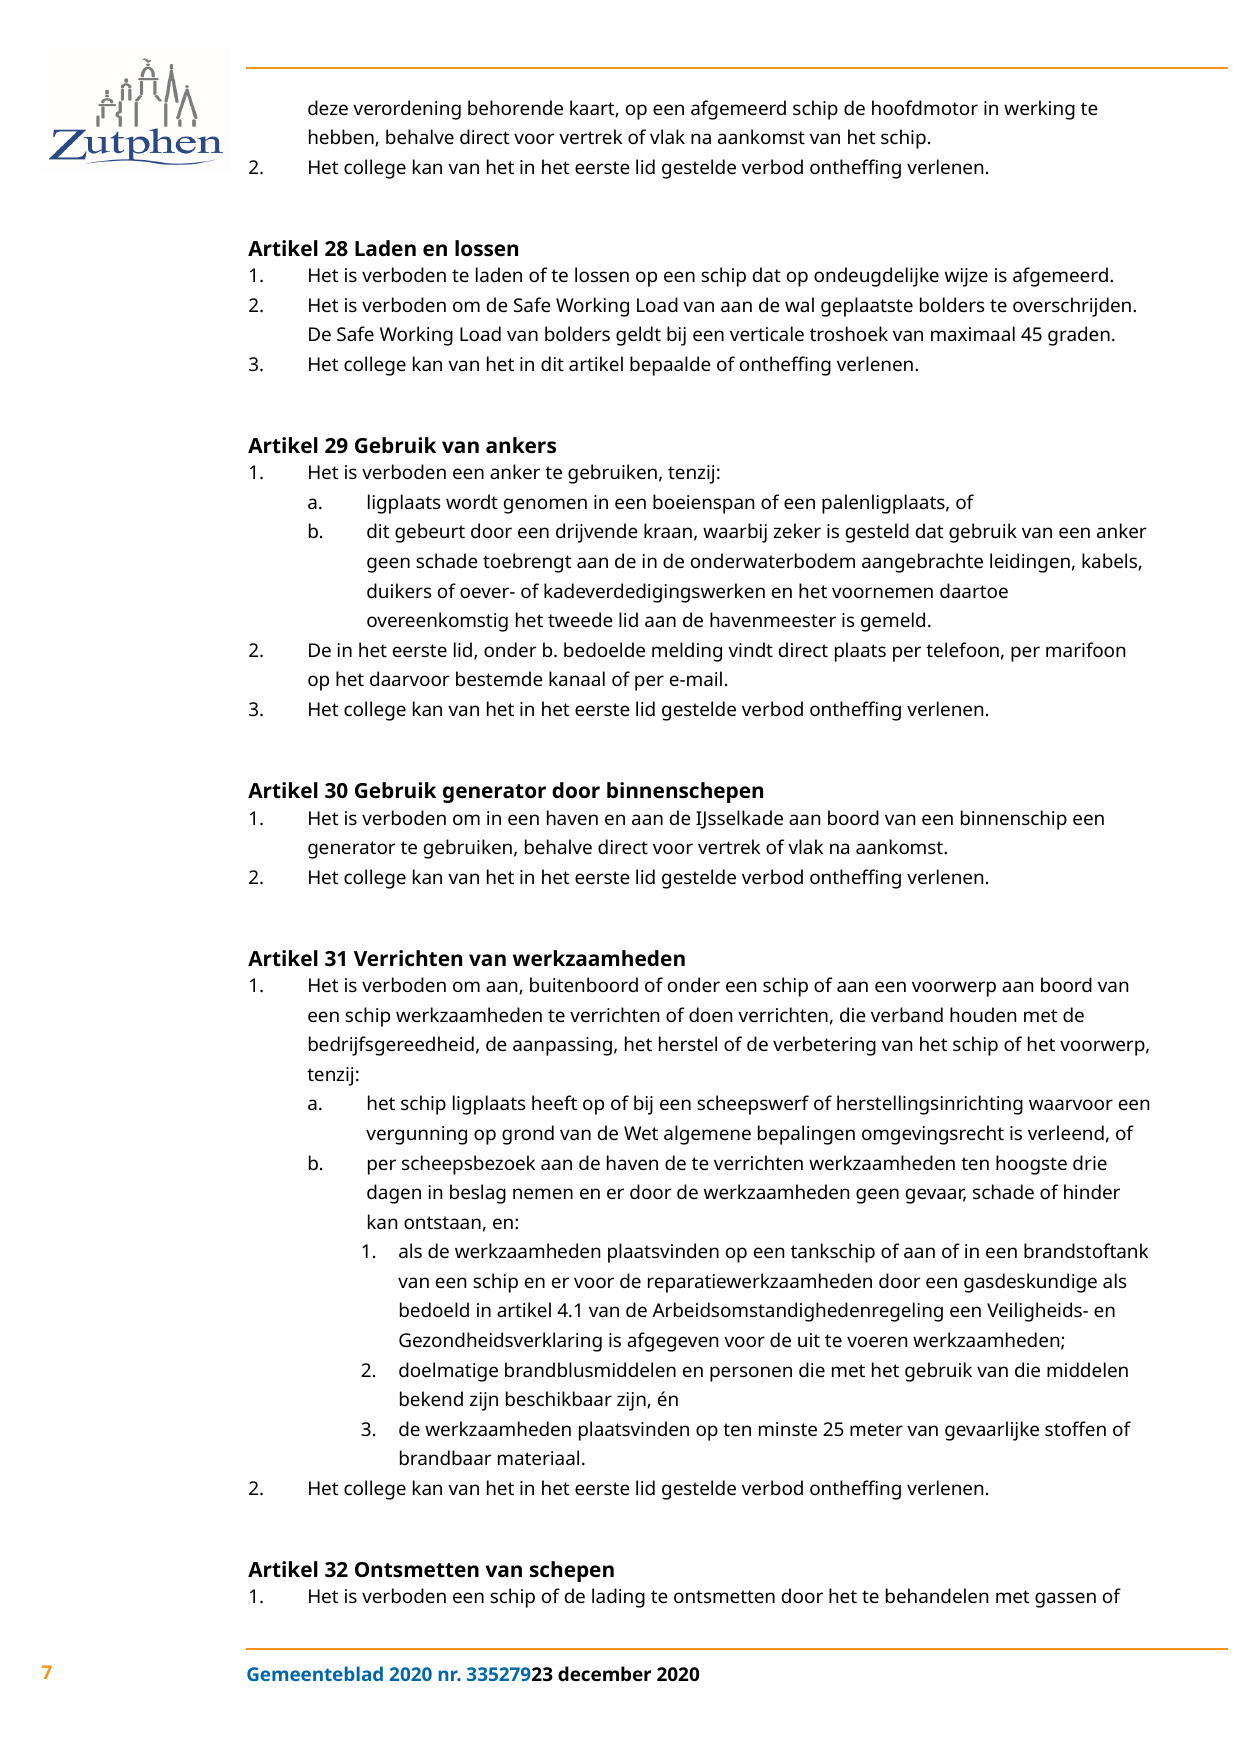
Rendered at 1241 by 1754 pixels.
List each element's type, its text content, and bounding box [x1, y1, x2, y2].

picture [41, 47, 231, 172]
list als de werkzaamheden plaatsvinden op een tankschip of aan of in een brandstoftank van een schip en er voor de reparatiewerkzaamheden door een gasdeskundige als bedoeld in artikel 4.1 van de Arbeidsomstandighedenregeling een Veiligheids- en Gezondheidsverklaring is afgegeven voor de uit te voeren werkzaamheden; [361, 1238, 1152, 1353]
list Het is verboden een schip of de lading te ontsmetten door het te behandelen met gassen of [248, 1584, 1152, 1609]
list Het college kan van het in het eerste lid gestelde verbod ontheffing verlenen. [248, 154, 1152, 180]
list Het is verboden een anker te gebruiken, tenzij: [248, 459, 1152, 485]
list per scheepsbezoek aan de haven de te verrichten werkzaamheden ten hoogste drie dagen in beslag nemen en er door de werkzaamheden geen gevaar, schade of hinder kan ontstaan, en: [307, 1150, 1152, 1235]
list Het is verboden om aan, buitenboord of onder een schip of aan een voorwerp aan boord van een schip werkzaamheden te verrichten of doen verrichten, die verband houden met de bedrijfsgereedheid, de aanpassing, het herstel of de verbetering van het schip of het voorwerp, tenzij: [248, 972, 1152, 1087]
text Artikel 29 Gebruik van ankers [248, 431, 1152, 459]
list Het college kan van het in het eerste lid gestelde verbod ontheffing verlenen. [248, 864, 1152, 889]
text Artikel 31 Verrichten van werkzaamheden [248, 944, 1152, 972]
list het schip ligplaats heeft op of bij een scheepswerf of herstellingsinrichting waarvoor een vergunning op grond van de Wet algemene bepalingen omgevingsrecht is verleend, of [307, 1091, 1152, 1146]
list De in het eerste lid, onder b. bedoelde melding vindt direct plaats per telefoon, per marifoon op het daarvoor bestemde kanaal of per e-mail. [248, 637, 1152, 692]
list deze verordening behorende kaart, op een afgemeerd schip de hoofdmotor in werking te hebben, behalve direct voor vertrek of vlak na aankomst van het schip. [248, 95, 1152, 150]
list Het is verboden te laden of te lossen op een schip dat op ondeugdelijke wijze is afgemeerd. [248, 262, 1152, 288]
list Het college kan van het in het eerste lid gestelde verbod ontheffing verlenen. [248, 1475, 1152, 1501]
list Het is verboden om de Safe Working Load van aan de wal geplaatste bolders te overschrijden. De Safe Working Load van bolders geldt bij een verticale troshoek van maximaal 45 graden. [248, 292, 1152, 347]
text Artikel 28 Laden en lossen [248, 234, 1152, 262]
list Het college kan van het in dit artikel bepaalde of ontheffing verlenen. [248, 351, 1152, 377]
list Het college kan van het in het eerste lid gestelde verbod ontheffing verlenen. [248, 696, 1152, 722]
list Het is verboden om in een haven en aan de IJsselkade aan boord van een binnenschip een generator te gebruiken, behalve direct voor vertrek of vlak na aankomst. [248, 805, 1152, 860]
list ligplaats wordt genomen in een boeienspan of een palenligplaats, of [307, 489, 1152, 515]
list doelmatige brandblusmiddelen en personen die met het gebruik van die middelen bekend zijn beschikbaar zijn, én [361, 1357, 1152, 1412]
text Artikel 32 Ontsmetten van schepen [248, 1555, 1152, 1584]
list dit gebeurt door een drijvende kraan, waarbij zeker is gesteld dat gebruik van een anker geen schade toebrengt aan de in de onderwaterbodem aangebrachte leidingen, kabels, duikers of oever- of kadeverdedigingswerken en het voornemen daartoe overeenkomstig het tweede lid aan de havenmeester is gemeld. [307, 519, 1152, 633]
list de werkzaamheden plaatsvinden op ten minste 25 meter van gevaarlijke stoffen of brandbaar materiaal. [361, 1416, 1152, 1471]
text Artikel 30 Gebruik generator door binnenschepen [248, 776, 1152, 805]
